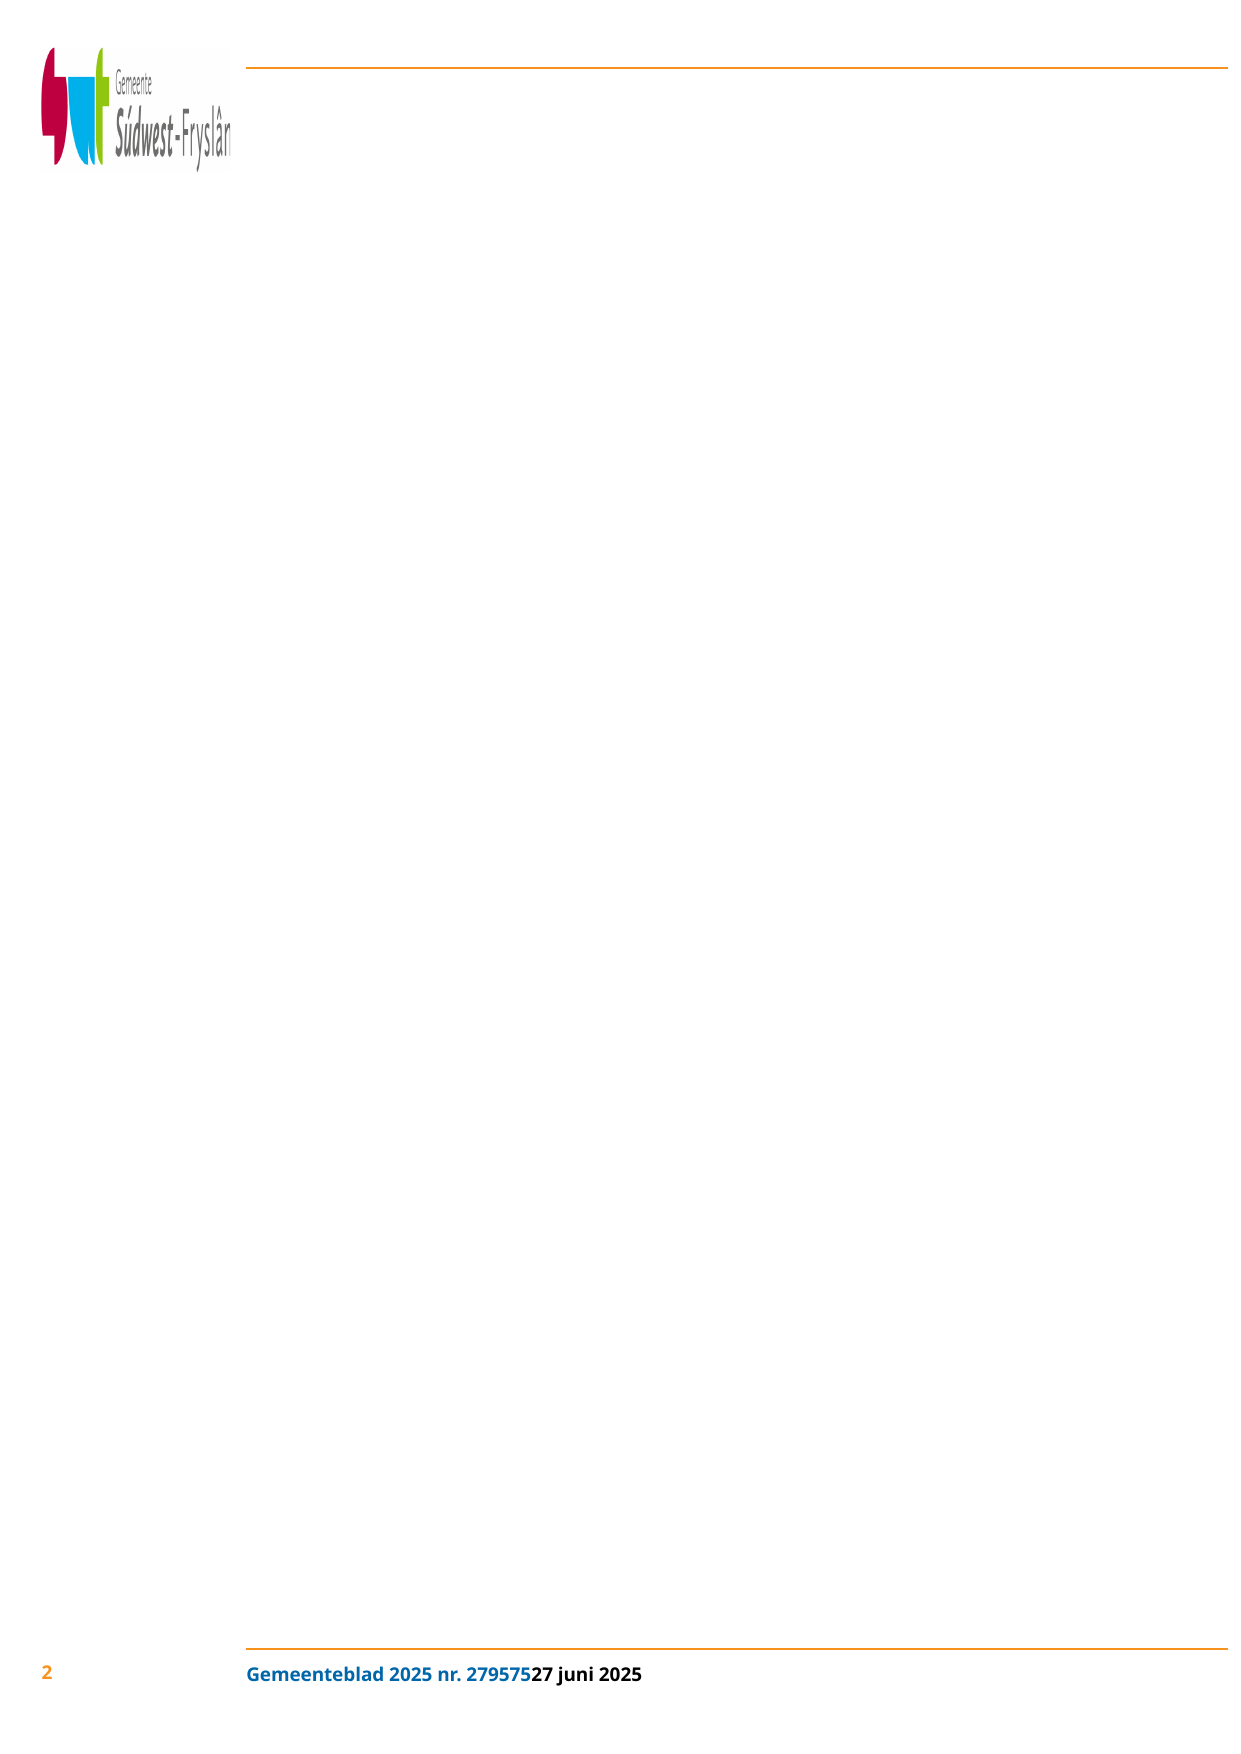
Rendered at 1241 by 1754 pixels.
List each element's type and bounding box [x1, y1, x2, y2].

picture [41, 47, 231, 172]
